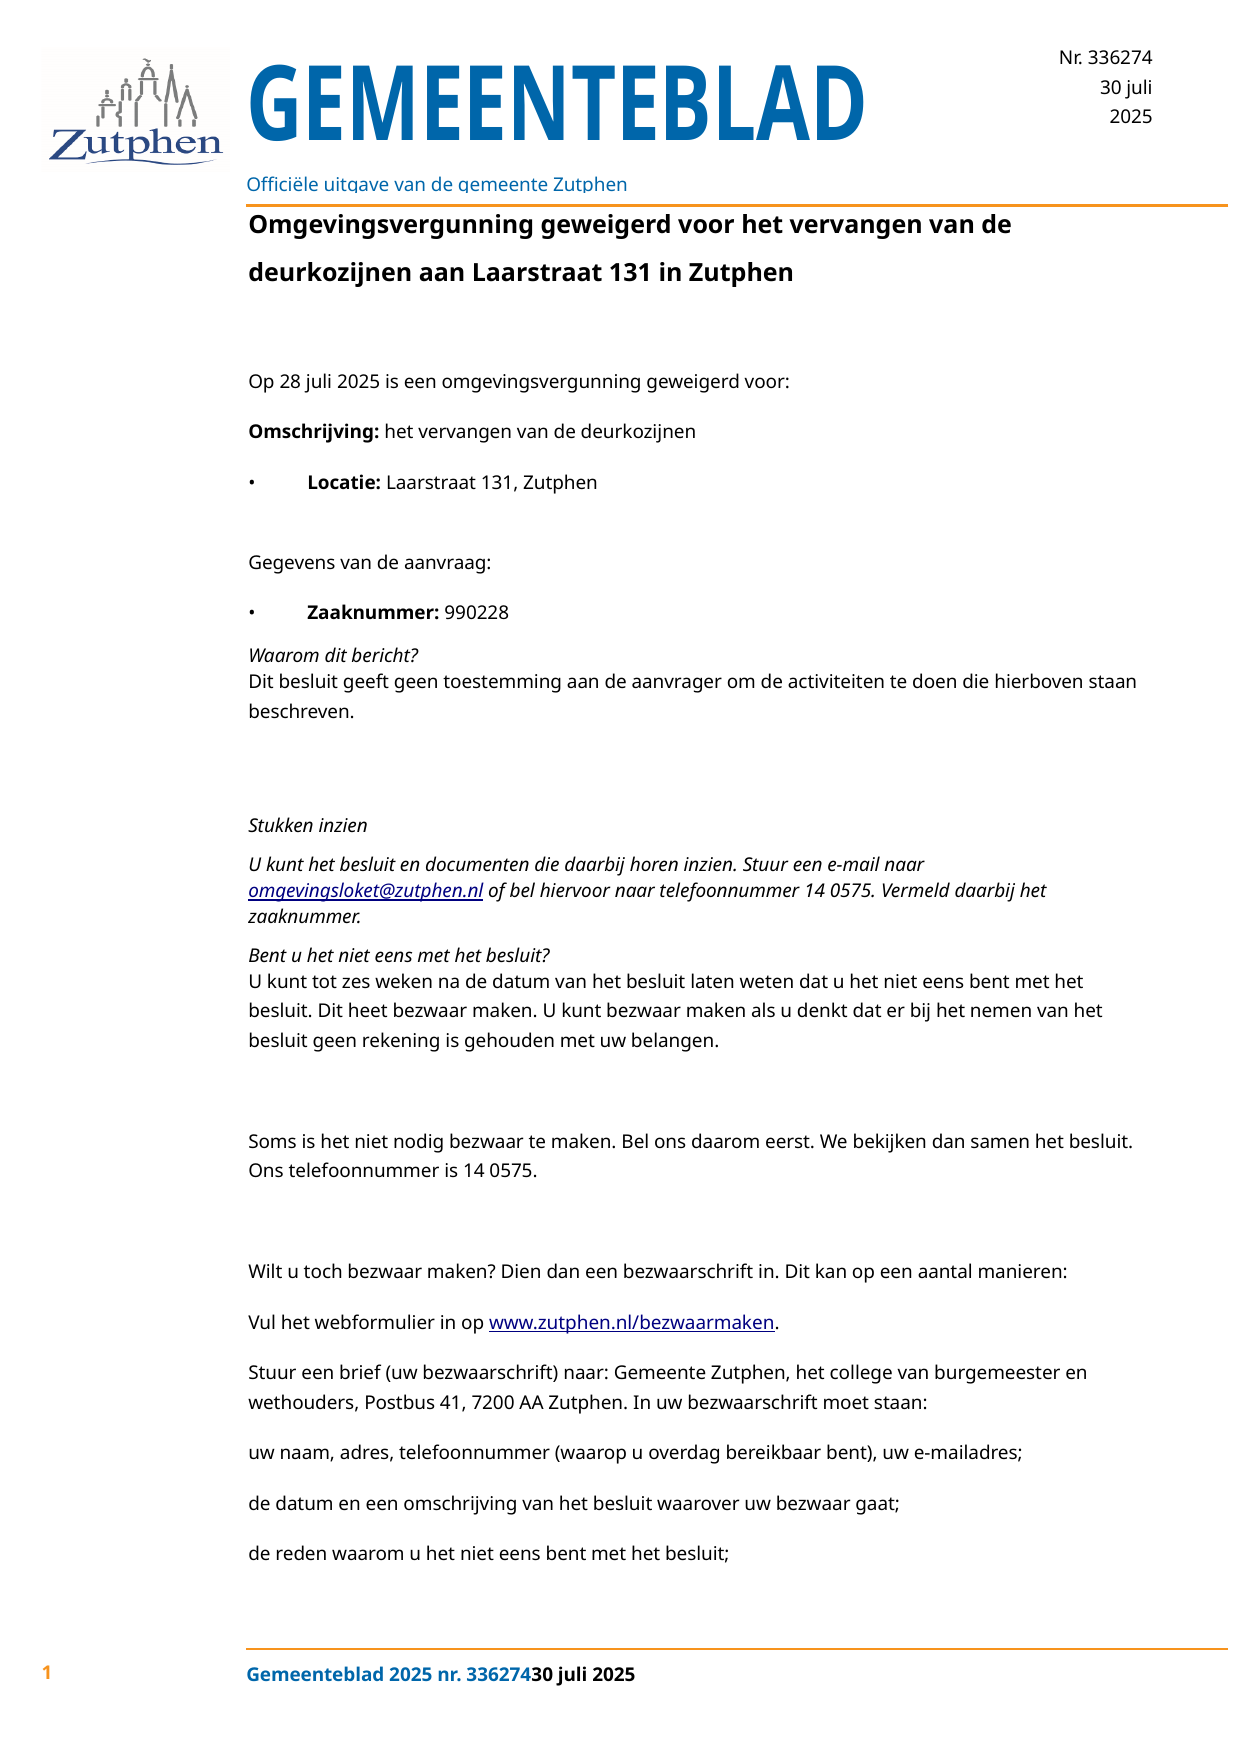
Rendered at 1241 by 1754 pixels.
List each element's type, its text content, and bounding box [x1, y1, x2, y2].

text Wilt u toch bezwaar maken? Dien dan een bezwaarschrift in. Dit kan op een aantal manieren: [248, 1258, 1152, 1284]
text Stukken inzien [248, 812, 1152, 838]
text Dit besluit geeft geen toestemming aan de aanvrager om de activiteiten te doen die hierboven staan beschreven. [248, 668, 1152, 724]
text Bent u het niet eens met het besluit? [248, 942, 1152, 968]
text Waarom dit bericht? [248, 643, 1152, 668]
text Omgevingsvergunning geweigerd voor het vervangen van de deurkozijnen aan Laarstraat 131 in Zutphen [248, 207, 1152, 288]
picture [41, 47, 231, 172]
text uw naam, adres, telefoonnummer (waarop u overdag bereikbaar bent), uw e-mailadres; [248, 1439, 1152, 1465]
text Vul het webformulier in op www.zutphen.nl/bezwaarmaken. [248, 1309, 1152, 1335]
text U kunt het besluit en documenten die daarbij horen inzien. Stuur een e-mail naar omgevingsloket@zutphen.nl of bel hiervoor naar telefoonnummer 14 0575. Vermeld daarbij het zaaknummer. [248, 852, 1152, 929]
text de reden waarom u het niet eens bent met het besluit; [248, 1540, 1152, 1566]
text Gegevens van de aanvraag: [248, 549, 1152, 575]
text U kunt tot zes weken na de datum van het besluit laten weten dat u het niet eens bent met het besluit. Dit heet bezwaar maken. U kunt bezwaar maken als u denkt dat er bij het nemen van het besluit geen rekening is gehouden met uw belangen. [248, 968, 1152, 1053]
text Soms is het niet nodig bezwaar te maken. Bel ons daarom eerst. We bekijken dan samen het besluit. Ons telefoonnummer is 14 0575. [248, 1128, 1152, 1183]
text de datum en een omschrijving van het besluit waarover uw bezwaar gaat; [248, 1490, 1152, 1516]
text Op 28 juli 2025 is een omgevingsvergunning geweigerd voor: [248, 368, 1152, 394]
list Locatie: Laarstraat 131, Zutphen [248, 469, 1152, 495]
text Omschrijving: het vervangen van de deurkozijnen [248, 419, 1152, 444]
list Zaaknummer: 990228 [248, 599, 1152, 625]
text Stuur een brief (uw bezwaarschrift) naar: Gemeente Zutphen, het college van burgemeester en wethouders, Postbus 41, 7200 AA Zutphen. In uw bezwaarschrift moet staan: [248, 1359, 1152, 1415]
